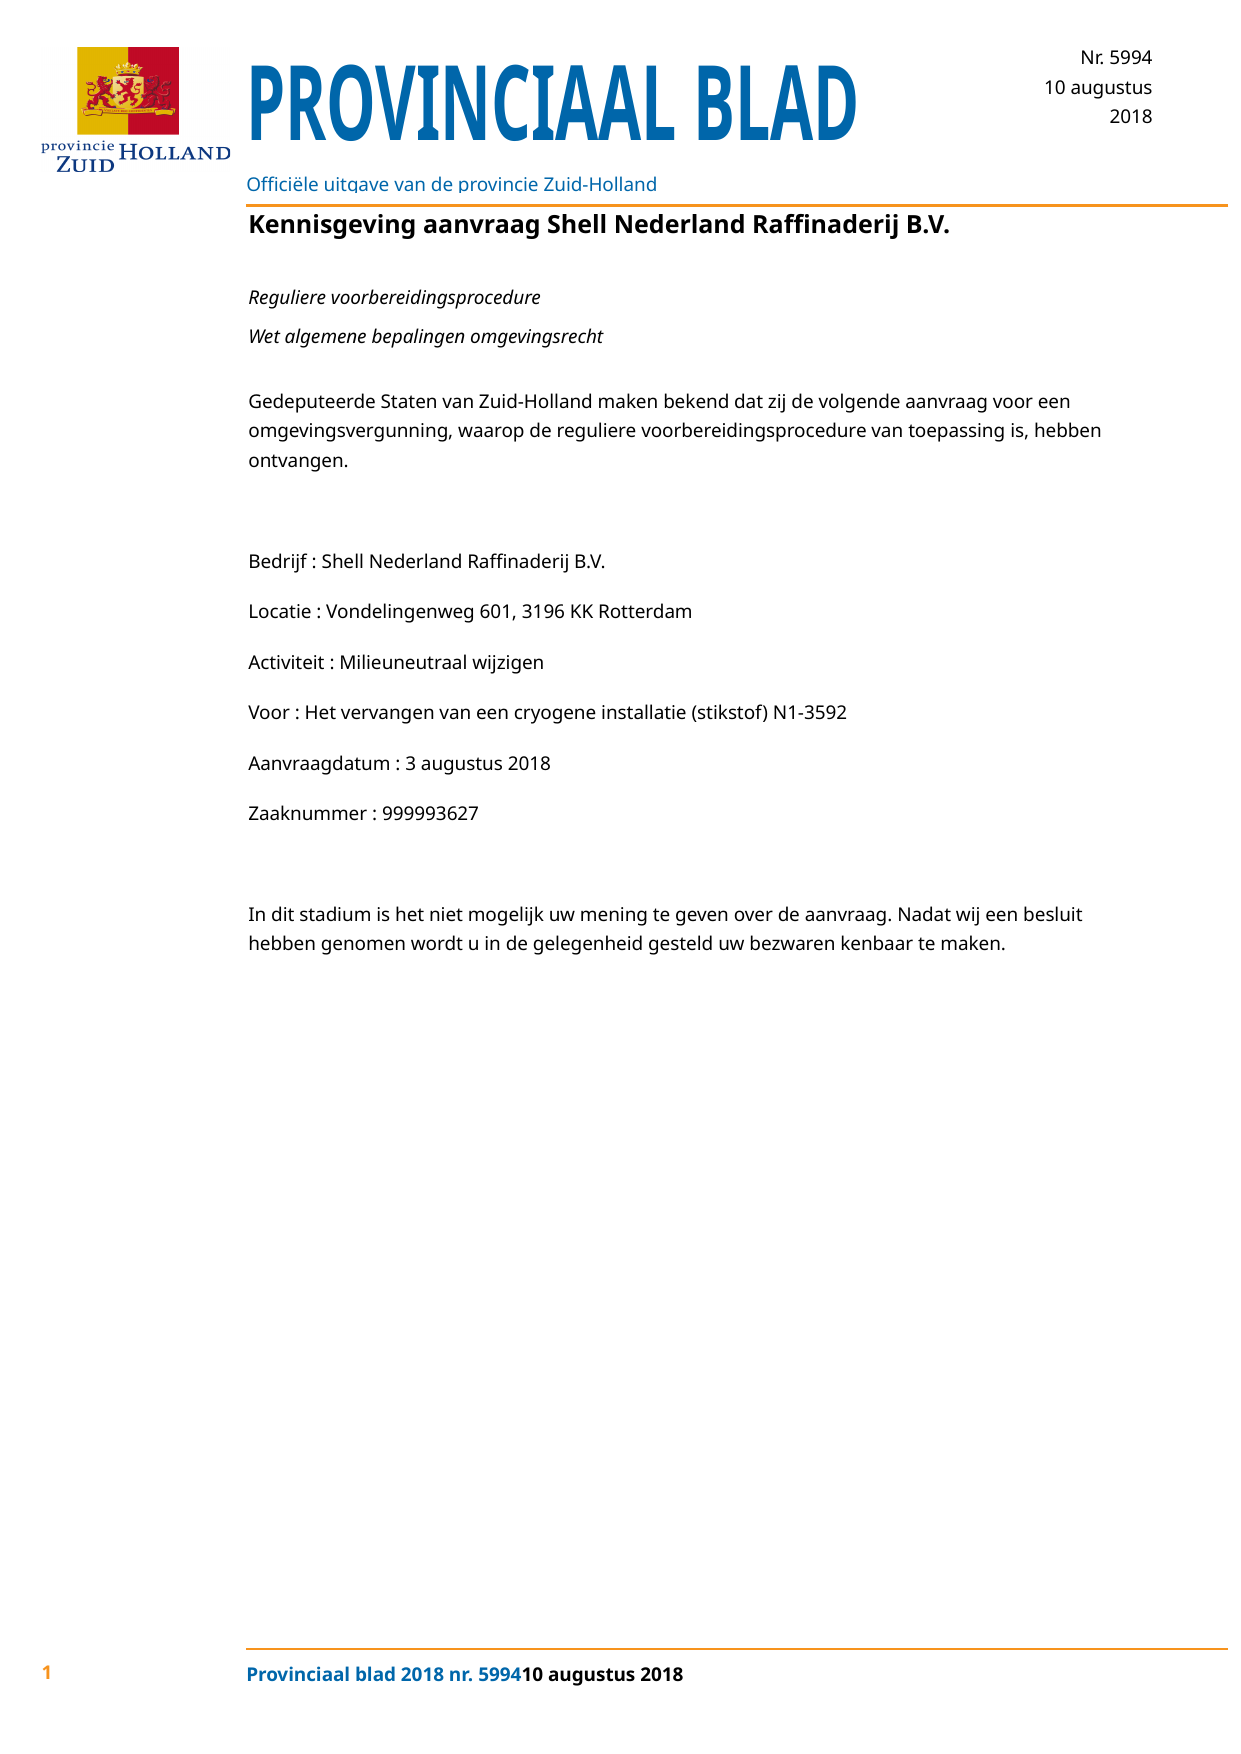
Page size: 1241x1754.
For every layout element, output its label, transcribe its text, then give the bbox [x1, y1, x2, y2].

text Voor : Het vervangen van een cryogene installatie (stikstof) N1-3592 [248, 699, 1152, 725]
text Bedrijf : Shell Nederland Raffinaderij B.V. [248, 548, 1152, 574]
text Activiteit : Milieuneutraal wijzigen [248, 649, 1152, 675]
picture [41, 47, 231, 172]
text Zaaknummer : 999993627 [248, 800, 1152, 826]
text In dit stadium is het niet mogelijk uw mening te geven over de aanvraag. Nadat wij een besluit hebben genomen wordt u in de gelegenheid gesteld uw bezwaren kenbaar te maken. [248, 901, 1152, 956]
text Locatie : Vondelingenweg 601, 3196 KK Rotterdam [248, 598, 1152, 624]
text Gedeputeerde Staten van Zuid-Holland maken bekend dat zij de volgende aanvraag voor een omgevingsvergunning, waarop de reguliere voorbereidingsprocedure van toepassing is, hebben ontvangen. [248, 388, 1152, 473]
text Kennisgeving aanvraag Shell Nederland Raffinaderij B.V. [248, 207, 1152, 241]
text Reguliere voorbereidingsprocedure [248, 284, 1152, 309]
text Wet algemene bepalingen omgevingsrecht [248, 323, 1152, 349]
text Aanvraagdatum : 3 augustus 2018 [248, 750, 1152, 776]
